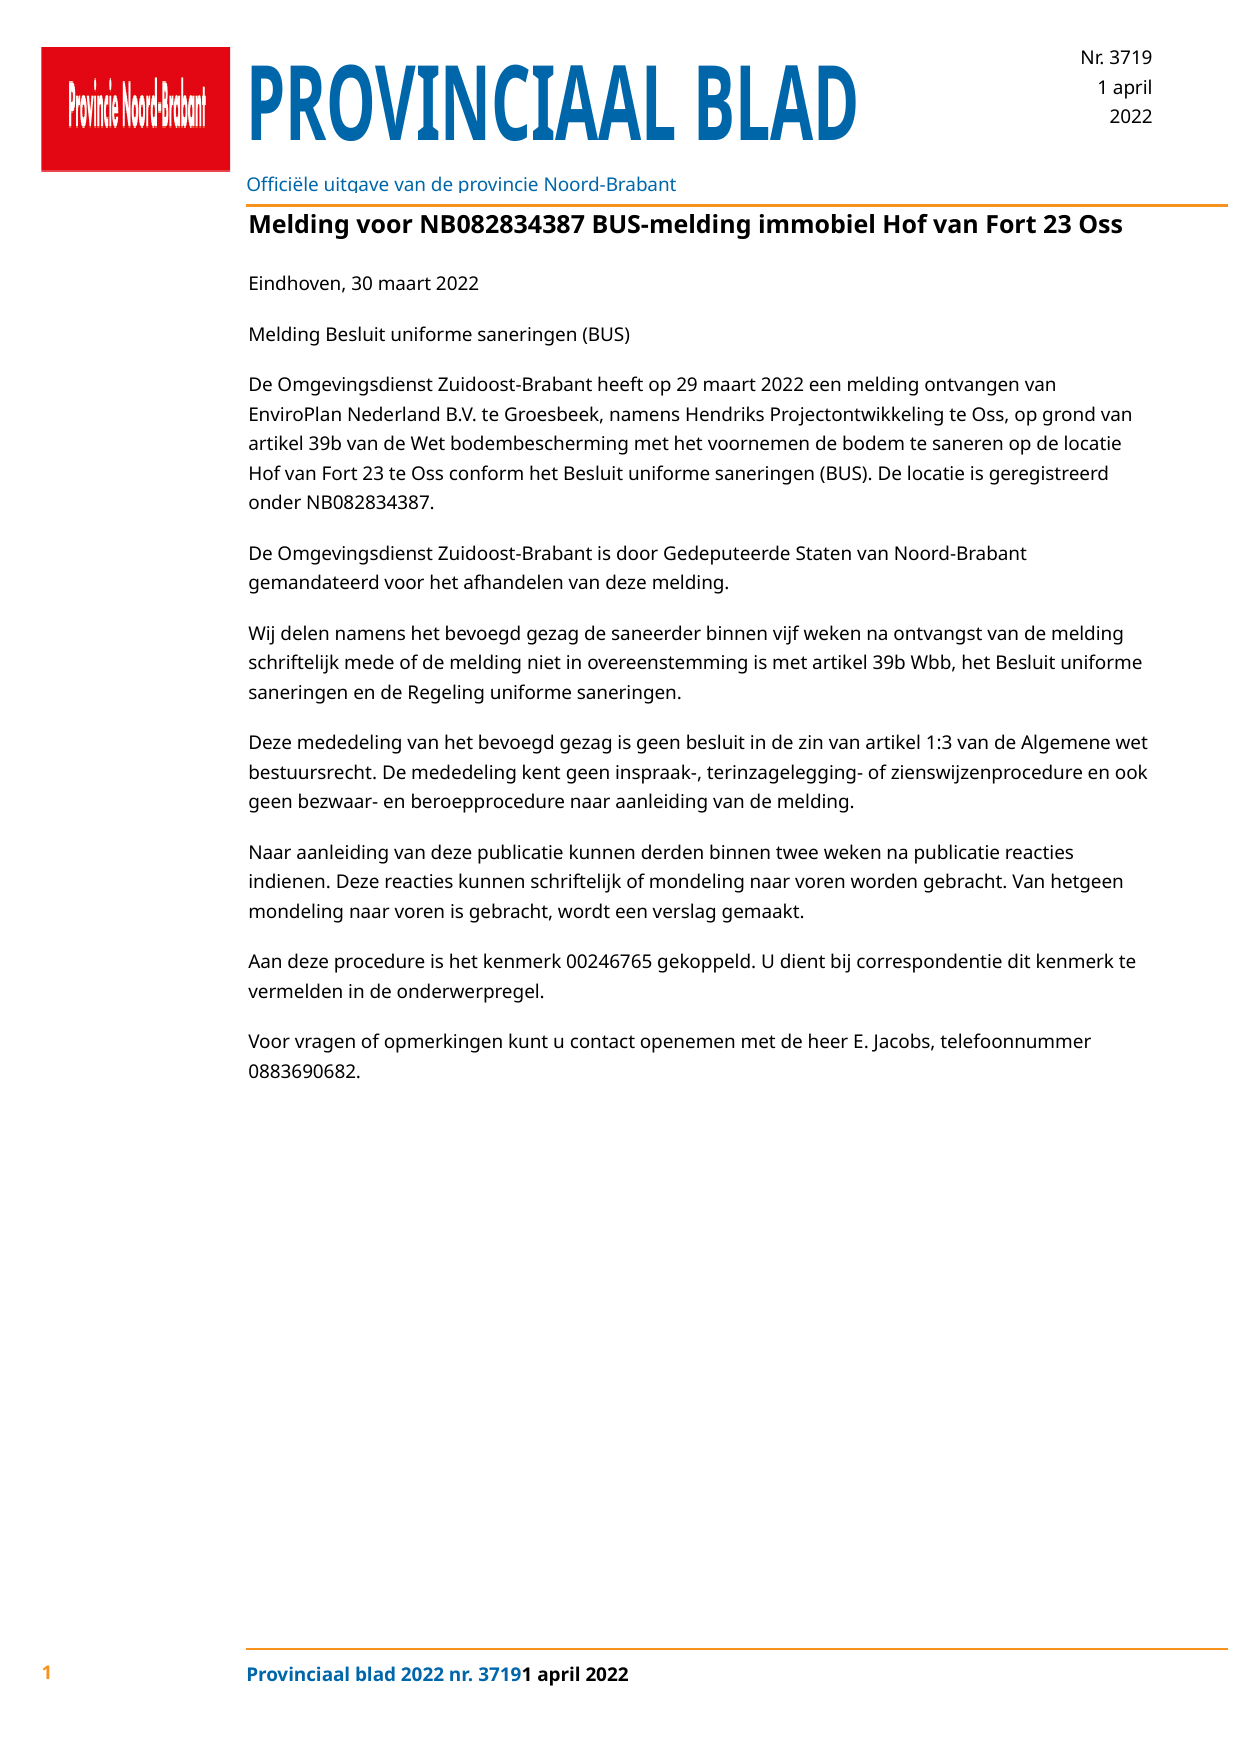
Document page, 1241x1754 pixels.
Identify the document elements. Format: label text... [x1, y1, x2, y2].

text Melding Besluit uniforme saneringen (BUS) [248, 321, 1152, 346]
picture [41, 47, 231, 172]
text Voor vragen of opmerkingen kunt u contact openemen met de heer E. Jacobs, telefoonnummer 0883690682. [248, 1029, 1152, 1084]
text Wij delen namens het bevoegd gezag de saneerder binnen vijf weken na ontvangst van de melding schriftelijk mede of de melding niet in overeenstemming is met artikel 39b Wbb, het Besluit uniforme saneringen en de Regeling uniforme saneringen. [248, 620, 1152, 705]
text De Omgevingsdienst Zuidoost-Brabant heeft op 29 maart 2022 een melding ontvangen van EnviroPlan Nederland B.V. te Groesbeek, namens Hendriks Projectontwikkeling te Oss, op grond van artikel 39b van de Wet bodembescherming met het voornemen de bodem te saneren op de locatie Hof van Fort 23 te Oss conform het Besluit uniforme saneringen (BUS). De locatie is geregistreerd onder NB082834387. [248, 371, 1152, 515]
text Aan deze procedure is het kenmerk 00246765 gekoppeld. U dient bij correspondentie dit kenmerk te vermelden in de onderwerpregel. [248, 949, 1152, 1004]
text Eindhoven, 30 maart 2022 [248, 270, 1152, 296]
text De Omgevingsdienst Zuidoost-Brabant is door Gedeputeerde Staten van Noord-Brabant gemandateerd voor het afhandelen van deze melding. [248, 540, 1152, 595]
text Deze mededeling van het bevoegd gezag is geen besluit in de zin van artikel 1:3 van de Algemene wet bestuursrecht. De mededeling kent geen inspraak-, terinzagelegging- of zienswijzenprocedure en ook geen bezwaar- en beroepprocedure naar aanleiding van de melding. [248, 729, 1152, 814]
text Naar aanleiding van deze publicatie kunnen derden binnen twee weken na publicatie reacties indienen. Deze reacties kunnen schriftelijk of mondeling naar voren worden gebracht. Van hetgeen mondeling naar voren is gebracht, wordt een verslag gemaakt. [248, 839, 1152, 924]
text Melding voor NB082834387 BUS-melding immobiel Hof van Fort 23 Oss [248, 207, 1152, 241]
